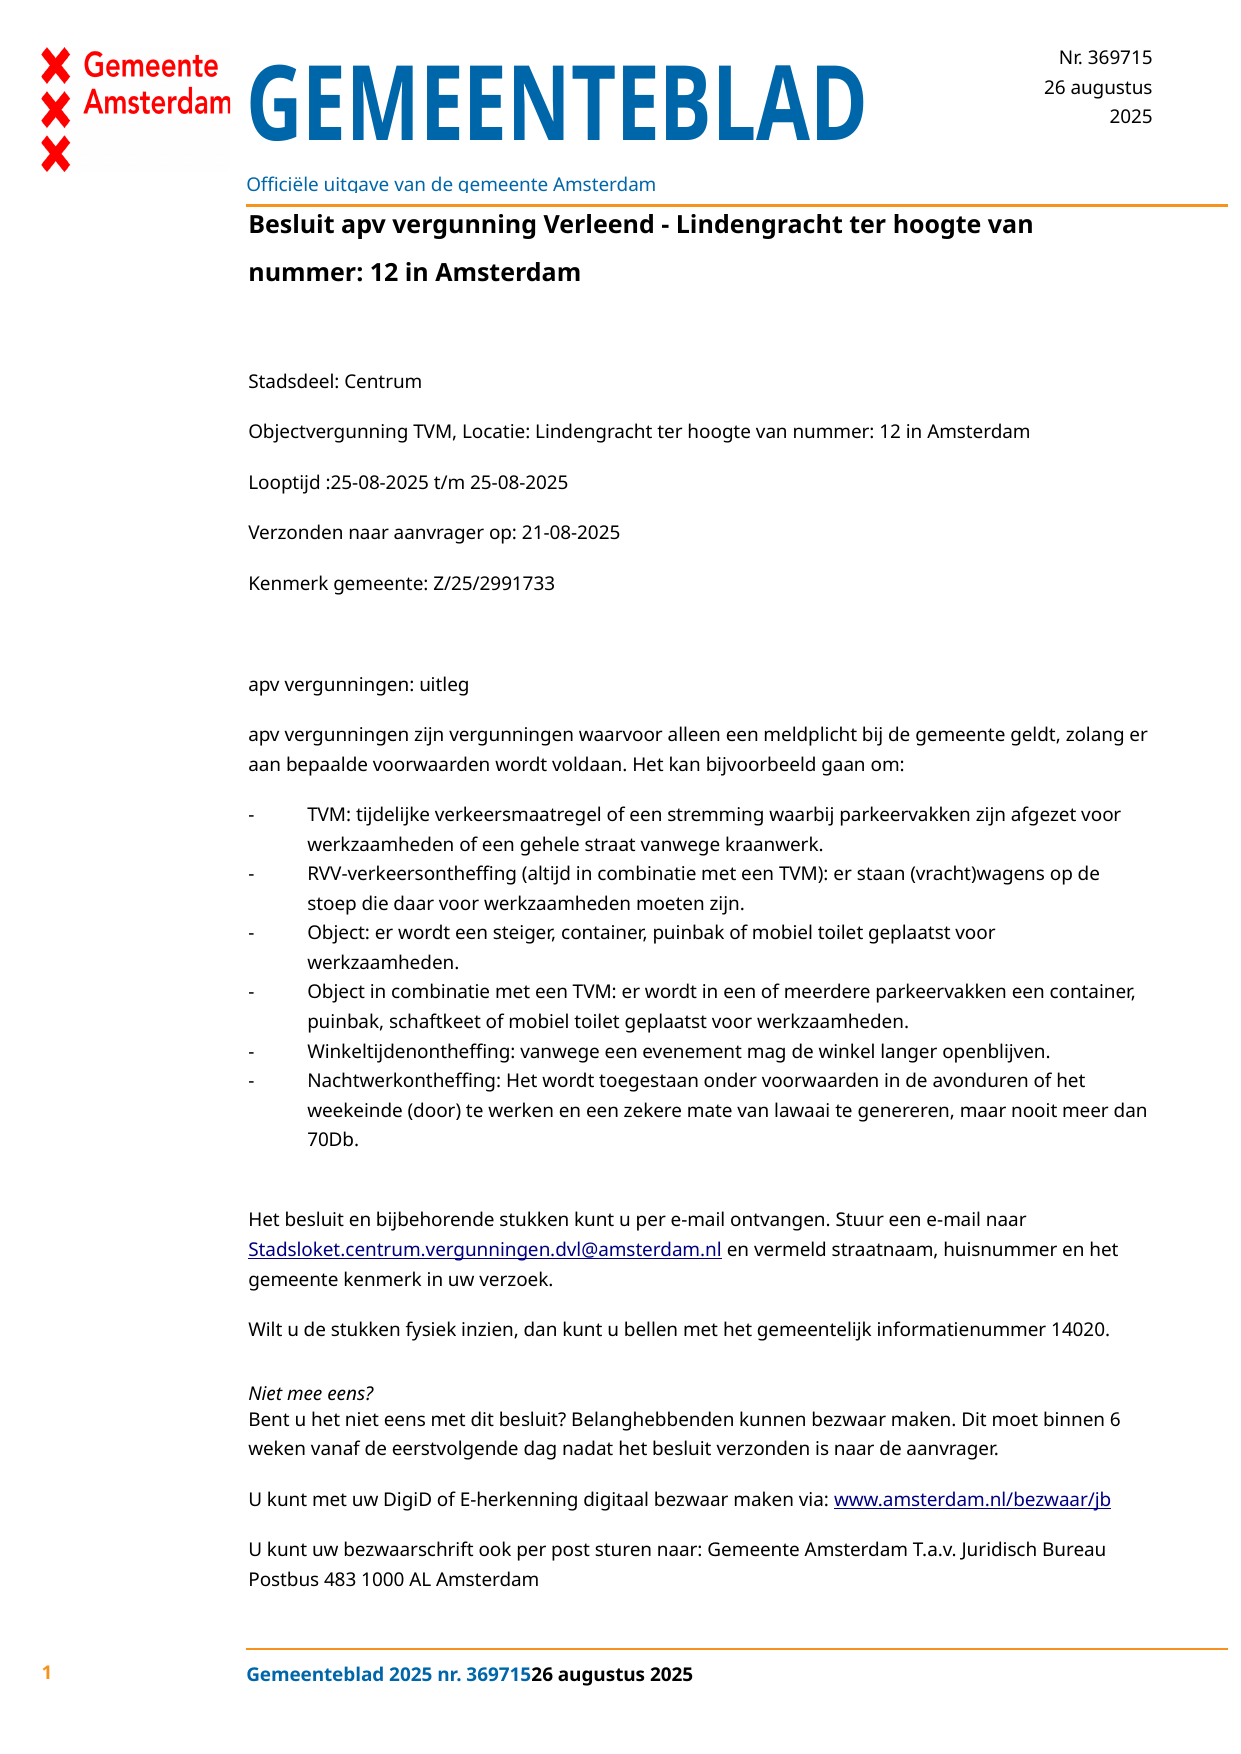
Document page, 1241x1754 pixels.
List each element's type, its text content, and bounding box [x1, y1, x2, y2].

list Nachtwerkontheffing: Het wordt toegestaan onder voorwaarden in de avonduren of het weekeinde (door) te werken en een zekere mate van lawaai te genereren, maar nooit meer dan 70Db. [248, 1067, 1152, 1152]
text U kunt uw bezwaarschrift ook per post sturen naar: Gemeente Amsterdam T.a.v. Juridisch Bureau Postbus 483 1000 AL Amsterdam [248, 1536, 1152, 1592]
text Stadsdeel: Centrum [248, 368, 1152, 394]
text Objectvergunning TVM, Locatie: Lindengracht ter hoogte van nummer: 12 in Amsterdam [248, 419, 1152, 444]
text Wilt u de stukken fysiek inzien, dan kunt u bellen met het gemeentelijk informatienummer 14020. [248, 1316, 1152, 1342]
list Object: er wordt een steiger, container, puinbak of mobiel toilet geplaatst voor werkzaamheden. [248, 919, 1152, 975]
text Niet mee eens? [248, 1380, 1152, 1406]
list Winkeltijdenontheffing: vanwege een evenement mag de winkel langer openblijven. [248, 1038, 1152, 1064]
text Bent u het niet eens met dit besluit? Belanghebbenden kunnen bezwaar maken. Dit moet binnen 6 weken vanaf de eerstvolgende dag nadat het besluit verzonden is naar de aanvrager. [248, 1406, 1152, 1461]
text Het besluit en bijbehorende stukken kunt u per e-mail ontvangen. Stuur een e-mail naar Stadsloket.centrum.vergunningen.dvl@amsterdam.nl en vermeld straatnaam, huisnummer en het gemeente kenmerk in uw verzoek. [248, 1207, 1152, 1292]
text apv vergunningen: uitleg [248, 671, 1152, 697]
list RVV-verkeersontheffing (altijd in combinatie met een TVM): er staan (vracht)wagens op de stoep die daar voor werkzaamheden moeten zijn. [248, 860, 1152, 916]
text Besluit apv vergunning Verleend - Lindengracht ter hoogte van nummer: 12 in Amsterdam [248, 207, 1152, 288]
text U kunt met uw DigiD of E-herkenning digitaal bezwaar maken via: www.amsterdam.nl/bezwaar/jb [248, 1486, 1152, 1512]
list Object in combinatie met een TVM: er wordt in een of meerdere parkeervakken een container, puinbak, schaftkeet of mobiel toilet geplaatst voor werkzaamheden. [248, 979, 1152, 1034]
picture [41, 47, 231, 172]
text apv vergunningen zijn vergunningen waarvoor alleen een meldplicht bij de gemeente geldt, zolang er aan bepaalde voorwaarden wordt voldaan. Het kan bijvoorbeeld gaan om: [248, 721, 1152, 777]
text Verzonden naar aanvrager op: 21-08-2025 [248, 519, 1152, 545]
text Kenmerk gemeente: Z/25/2991733 [248, 570, 1152, 596]
text Looptijd :25-08-2025 t/m 25-08-2025 [248, 469, 1152, 495]
list TVM: tijdelijke verkeersmaatregel of een stremming waarbij parkeervakken zijn afgezet voor werkzaamheden of een gehele straat vanwege kraanwerk. [248, 801, 1152, 857]
